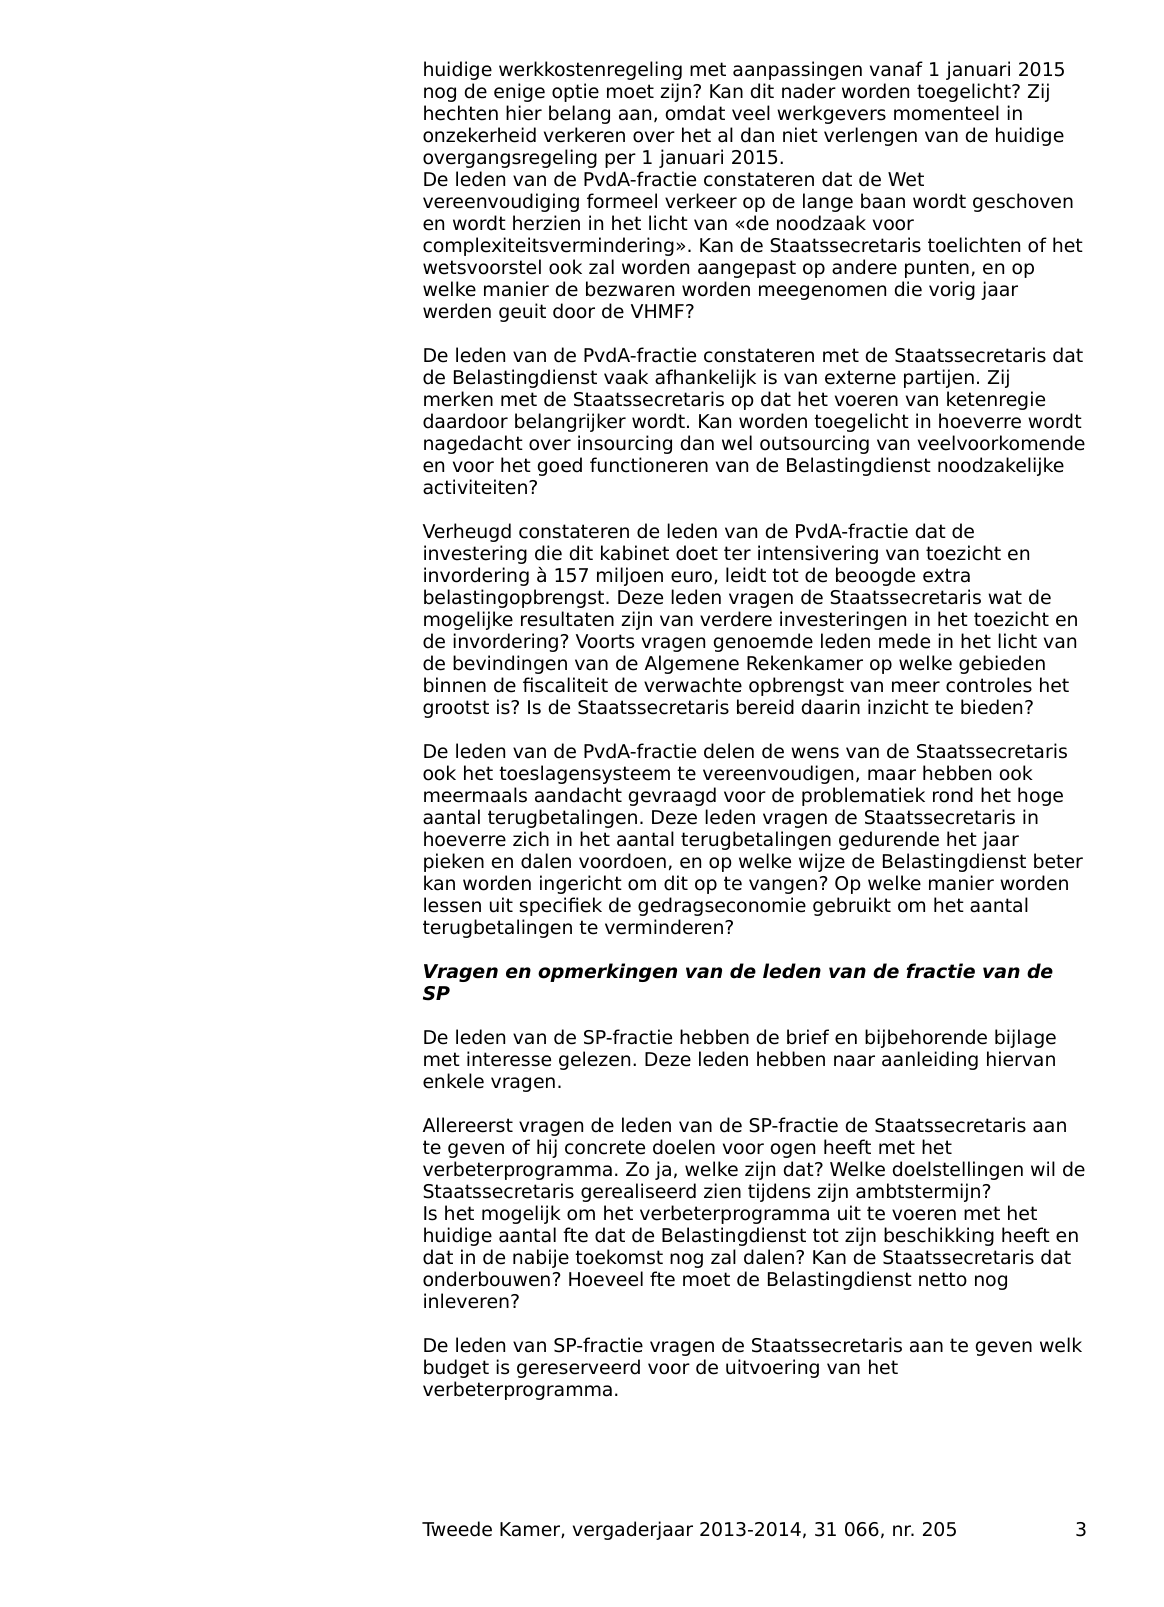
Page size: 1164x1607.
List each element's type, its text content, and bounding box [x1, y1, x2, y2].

text Allereerst vragen de leden van de SP-fractie de Staatssecretaris aan te geven of hij concrete doelen voor ogen heeft met het verbeterprogramma. Zo ja, welke zijn dat? Welke doelstellingen wil de Staatssecretaris gerealiseerd zien tijdens zijn ambtstermijn? [422, 1115, 1087, 1203]
text De leden van de SP-fractie hebben de brief en bijbehorende bijlage met interesse gelezen. Deze leden hebben naar aanleiding hiervan enkele vragen. [422, 1027, 1087, 1093]
text De leden van de PvdA-fractie constateren met de Staatssecretaris dat de Belastingdienst vaak afhankelijk is van externe partijen. Zij merken met de Staatssecretaris op dat het voeren van ketenregie daardoor belangrijker wordt. Kan worden toegelicht in hoeverre wordt nagedacht over insourcing dan wel outsourcing van veelvoorkomende en voor het goed functioneren van de Belastingdienst noodzakelijke activiteiten? [422, 345, 1087, 499]
text De leden van de PvdA-fractie constateren dat de Wet vereenvoudiging formeel verkeer op de lange baan wordt geschoven en wordt herzien in het licht van «de noodzaak voor complexiteitsvermindering». Kan de Staatssecretaris toelichten of het wetsvoorstel ook zal worden aangepast op andere punten, en op welke manier de bezwaren worden meegenomen die vorig jaar werden geuit door de VHMF? [422, 169, 1087, 323]
text huidige werkkostenregeling met aanpassingen vanaf 1 januari 2015 nog de enige optie moet zijn? Kan dit nader worden toegelicht? Zij hechten hier belang aan, omdat veel werkgevers momenteel in onzekerheid verkeren over het al dan niet verlengen van de huidige overgangsregeling per 1 januari 2015. [422, 59, 1087, 169]
subtitle Vragen en opmerkingen van de leden van de fractie van de SP [422, 961, 1087, 1005]
text Verheugd constateren de leden van de PvdA-fractie dat de investering die dit kabinet doet ter intensivering van toezicht en invordering à 157 miljoen euro, leidt tot de beoogde extra belastingopbrengst. Deze leden vragen de Staatssecretaris wat de mogelijke resultaten zijn van verdere investeringen in het toezicht en de invordering? Voorts vragen genoemde leden mede in het licht van de bevindingen van de Algemene Rekenkamer op welke gebieden binnen de fiscaliteit de verwachte opbrengst van meer controles het grootst is? Is de Staatssecretaris bereid daarin inzicht te bieden? [422, 521, 1087, 719]
text Is het mogelijk om het verbeterprogramma uit te voeren met het huidige aantal fte dat de Belastingdienst tot zijn beschikking heeft en dat in de nabije toekomst nog zal dalen? Kan de Staatssecretaris dat onderbouwen? Hoeveel fte moet de Belastingdienst netto nog inleveren? [422, 1203, 1087, 1313]
text De leden van SP-fractie vragen de Staatssecretaris aan te geven welk budget is gereserveerd voor de uitvoering van het verbeterprogramma. [422, 1335, 1087, 1401]
text De leden van de PvdA-fractie delen de wens van de Staatssecretaris ook het toeslagensysteem te vereenvoudigen, maar hebben ook meermaals aandacht gevraagd voor de problematiek rond het hoge aantal terugbetalingen. Deze leden vragen de Staatssecretaris in hoeverre zich in het aantal terugbetalingen gedurende het jaar pieken en dalen voordoen, en op welke wijze de Belastingdienst beter kan worden ingericht om dit op te vangen? Op welke manier worden lessen uit specifiek de gedragseconomie gebruikt om het aantal terugbetalingen te verminderen? [422, 741, 1087, 939]
